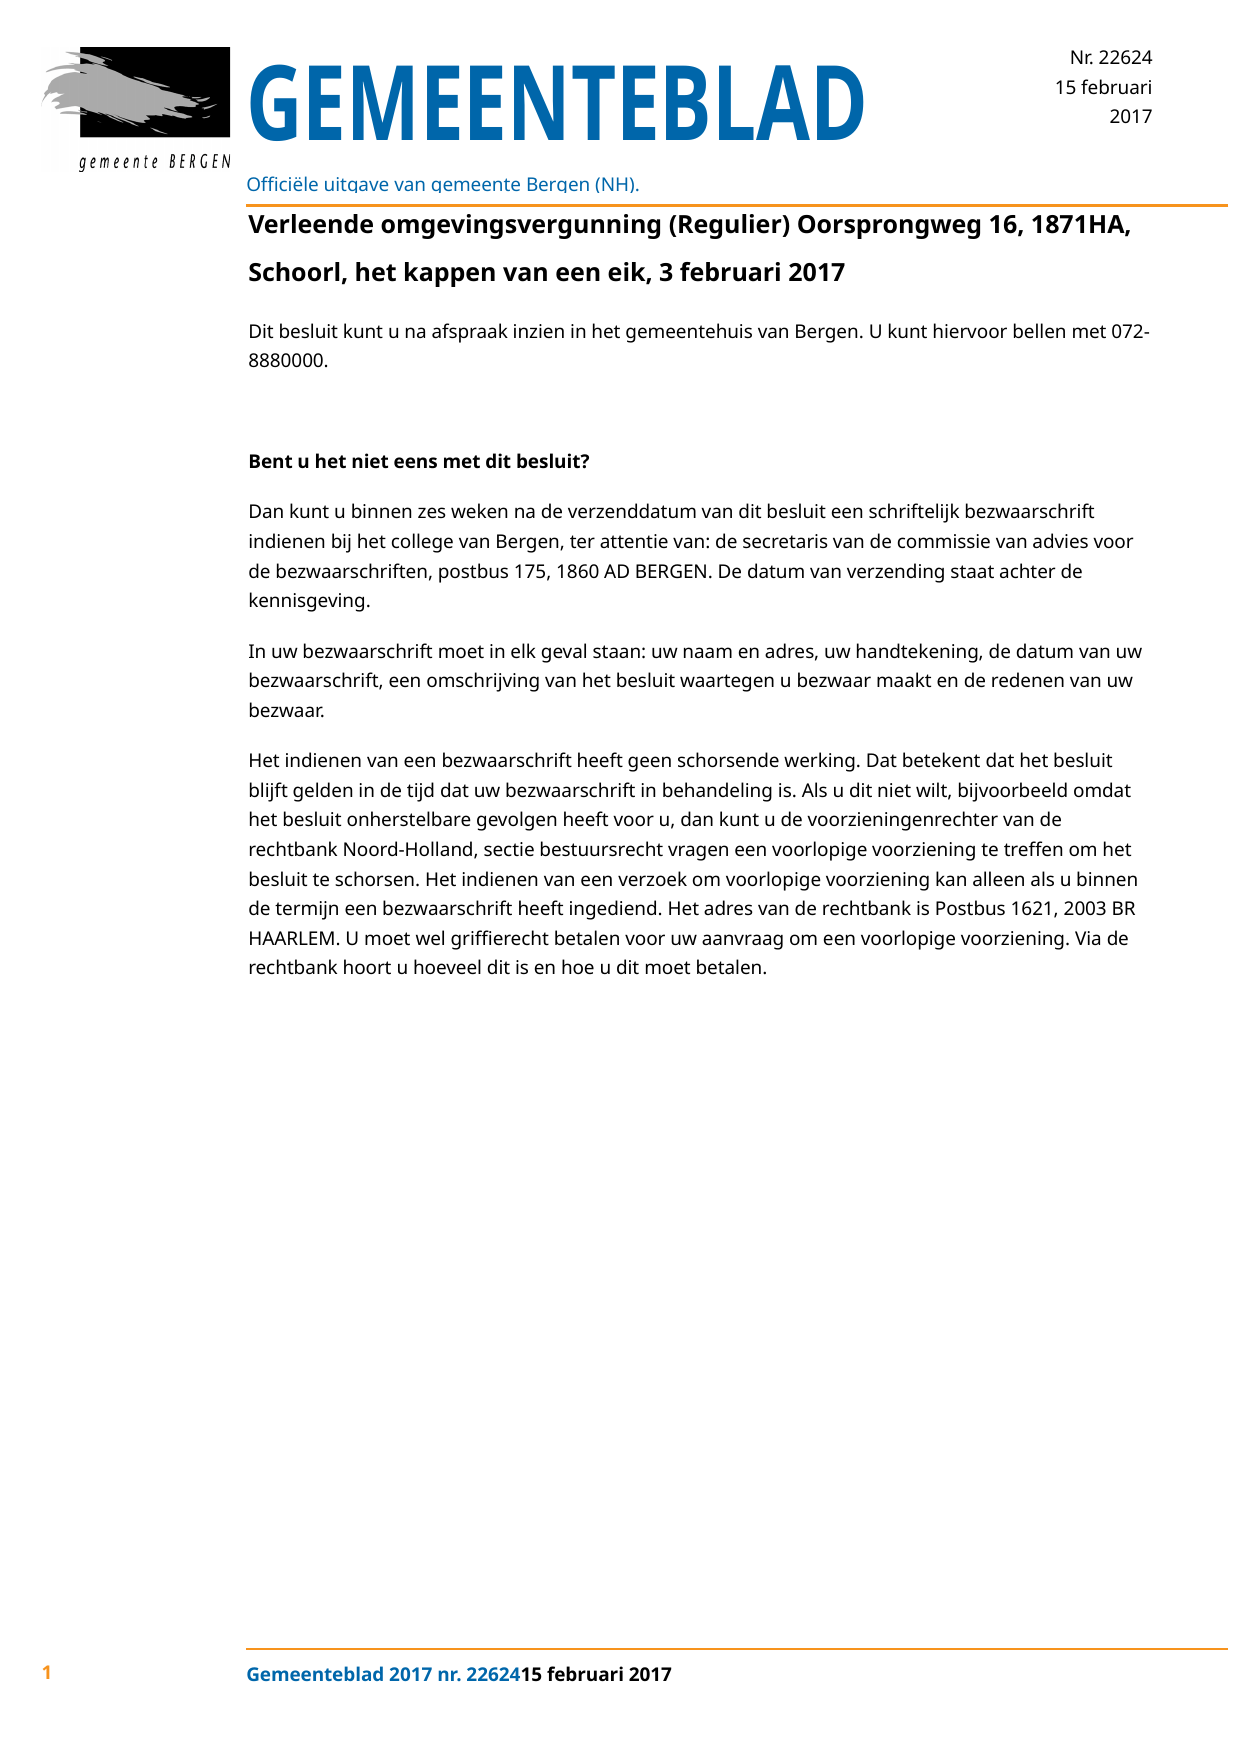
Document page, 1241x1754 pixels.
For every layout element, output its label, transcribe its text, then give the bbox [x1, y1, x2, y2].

text Dan kunt u binnen zes weken na de verzenddatum van dit besluit een schriftelijk bezwaarschrift indienen bij het college van Bergen, ter attentie van: de secretaris van de commissie van advies voor de bezwaarschriften, postbus 175, 1860 AD BERGEN. De datum van verzending staat achter de kennisgeving. [248, 499, 1152, 613]
text In uw bezwaarschrift moet in elk geval staan: uw naam en adres, uw handtekening, de datum van uw bezwaarschrift, een omschrijving van het besluit waartegen u bezwaar maakt en de redenen van uw bezwaar. [248, 638, 1152, 723]
text Dit besluit kunt u na afspraak inzien in het gemeentehuis van Bergen. U kunt hiervoor bellen met 072-8880000. [248, 318, 1152, 373]
text Het indienen van een bezwaarschrift heeft geen schorsende werking. Dat betekent dat het besluit blijft gelden in de tijd dat uw bezwaarschrift in behandeling is. Als u dit niet wilt, bijvoorbeeld omdat het besluit onherstelbare gevolgen heeft voor u, dan kunt u de voorzieningenrechter van de rechtbank Noord-Holland, sectie bestuursrecht vragen een voorlopige voorziening te treffen om het besluit te schorsen. Het indienen van een verzoek om voorlopige voorziening kan alleen als u binnen de termijn een bezwaarschrift heeft ingediend. Het adres van de rechtbank is Postbus 1621, 2003 BR HAARLEM. U moet wel griffierecht betalen voor uw aanvraag om een voorlopige voorziening. Via de rechtbank hoort u hoeveel dit is en hoe u dit moet betalen. [248, 747, 1152, 980]
picture [41, 47, 231, 172]
text Verleende omgevingsvergunning (Regulier) Oorsprongweg 16, 1871HA, Schoorl, het kappen van een eik, 3 februari 2017 [248, 207, 1152, 288]
text Bent u het niet eens met dit besluit? [248, 448, 1152, 474]
